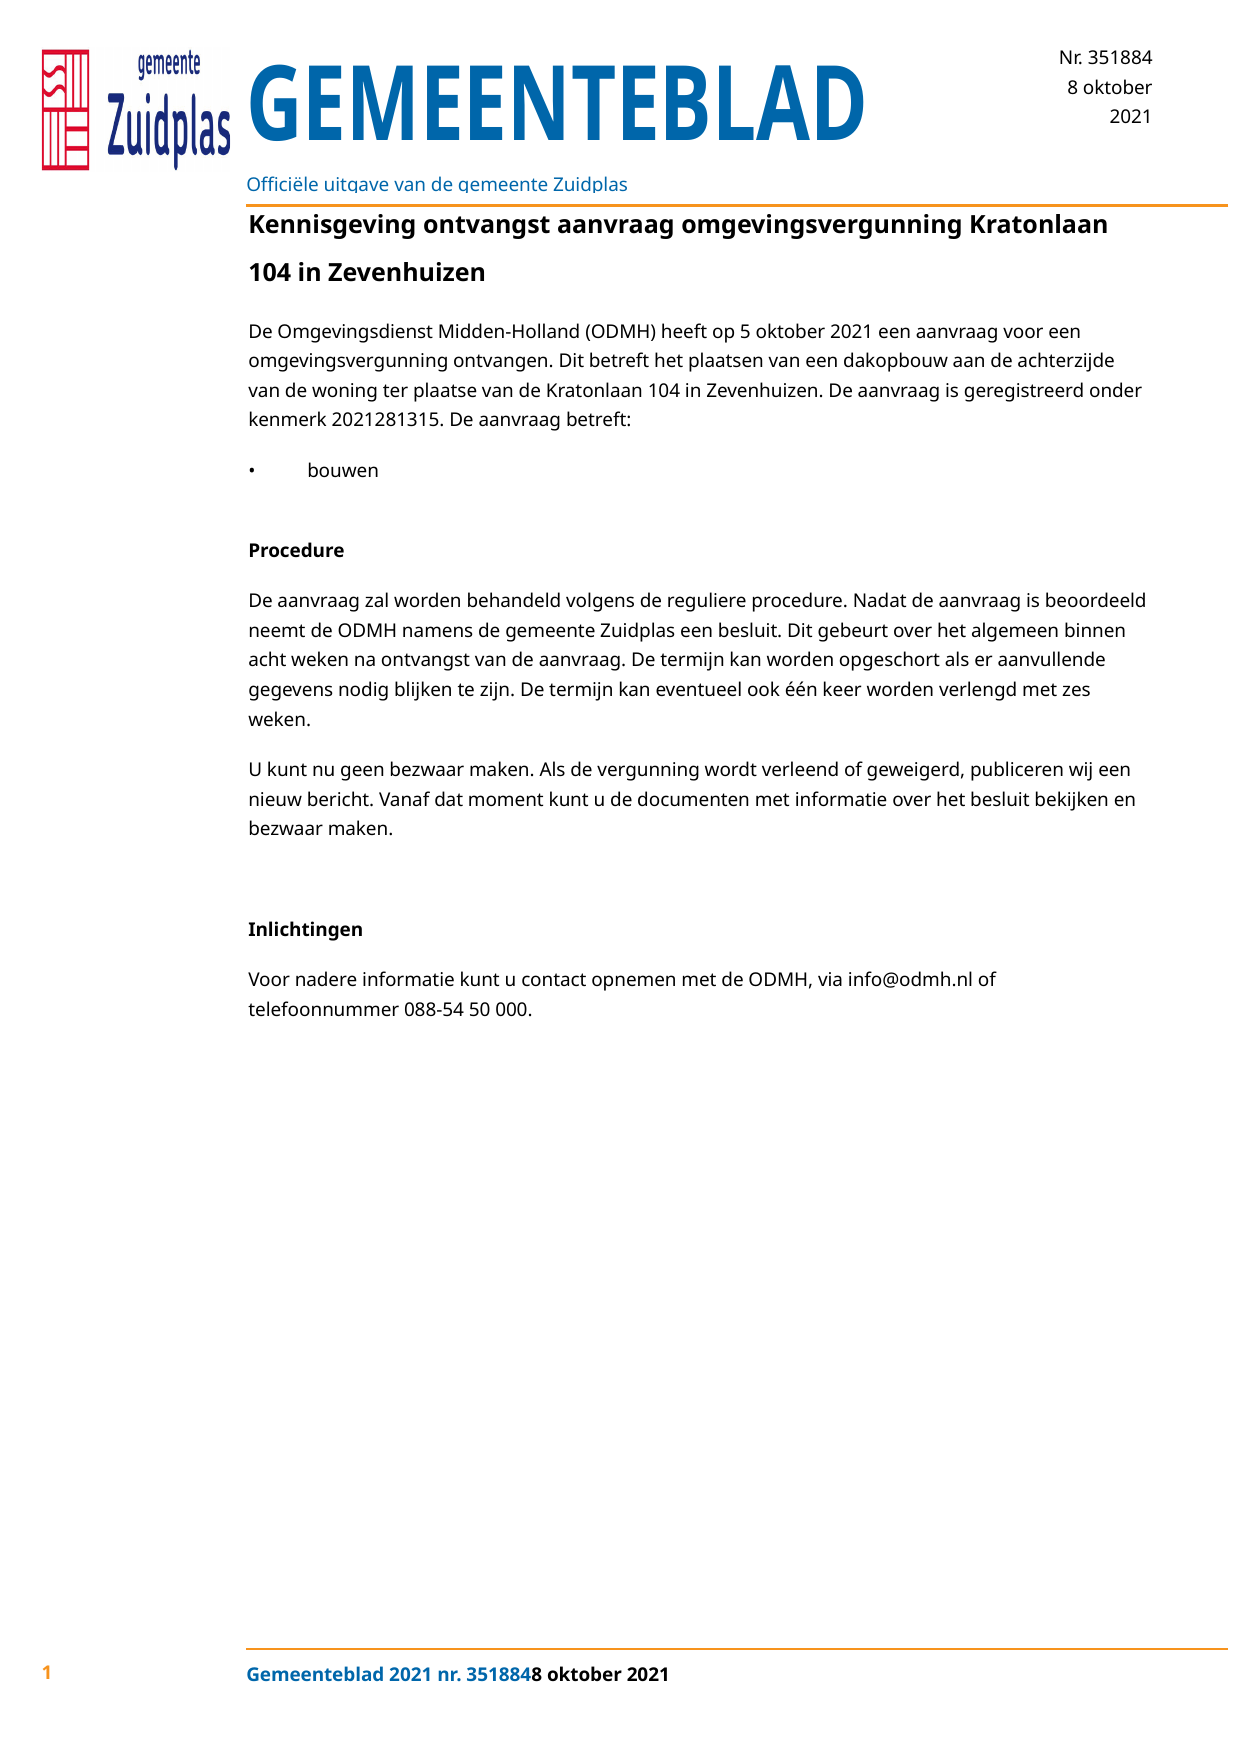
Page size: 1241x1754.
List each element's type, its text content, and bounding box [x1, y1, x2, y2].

text Procedure [248, 537, 1152, 563]
text Voor nadere informatie kunt u contact opnemen met de ODMH, via info@odmh.nl of telefoonnummer 088-54 50 000. [248, 967, 1152, 1022]
picture [41, 47, 231, 172]
text U kunt nu geen bezwaar maken. Als de vergunning wordt verleend of geweigerd, publiceren wij een nieuw bericht. Vanaf dat moment kunt u de documenten met informatie over het besluit bekijken en bezwaar maken. [248, 756, 1152, 841]
list bouwen [248, 457, 1152, 483]
text De Omgevingsdienst Midden-Holland (ODMH) heeft op 5 oktober 2021 een aanvraag voor een omgevingsvergunning ontvangen. Dit betreft het plaatsen van een dakopbouw aan de achterzijde van de woning ter plaatse van de Kratonlaan 104 in Zevenhuizen. De aanvraag is geregistreerd onder kenmerk 2021281315. De aanvraag betreft: [248, 318, 1152, 432]
text Inlichtingen [248, 916, 1152, 942]
text Kennisgeving ontvangst aanvraag omgevingsvergunning Kratonlaan 104 in Zevenhuizen [248, 207, 1152, 288]
text De aanvraag zal worden behandeld volgens de reguliere procedure. Nadat de aanvraag is beoordeeld neemt de ODMH namens de gemeente Zuidplas een besluit. Dit gebeurt over het algemeen binnen acht weken na ontvangst van de aanvraag. De termijn kan worden opgeschort als er aanvullende gegevens nodig blijken te zijn. De termijn kan eventueel ook één keer worden verlengd met zes weken. [248, 587, 1152, 732]
